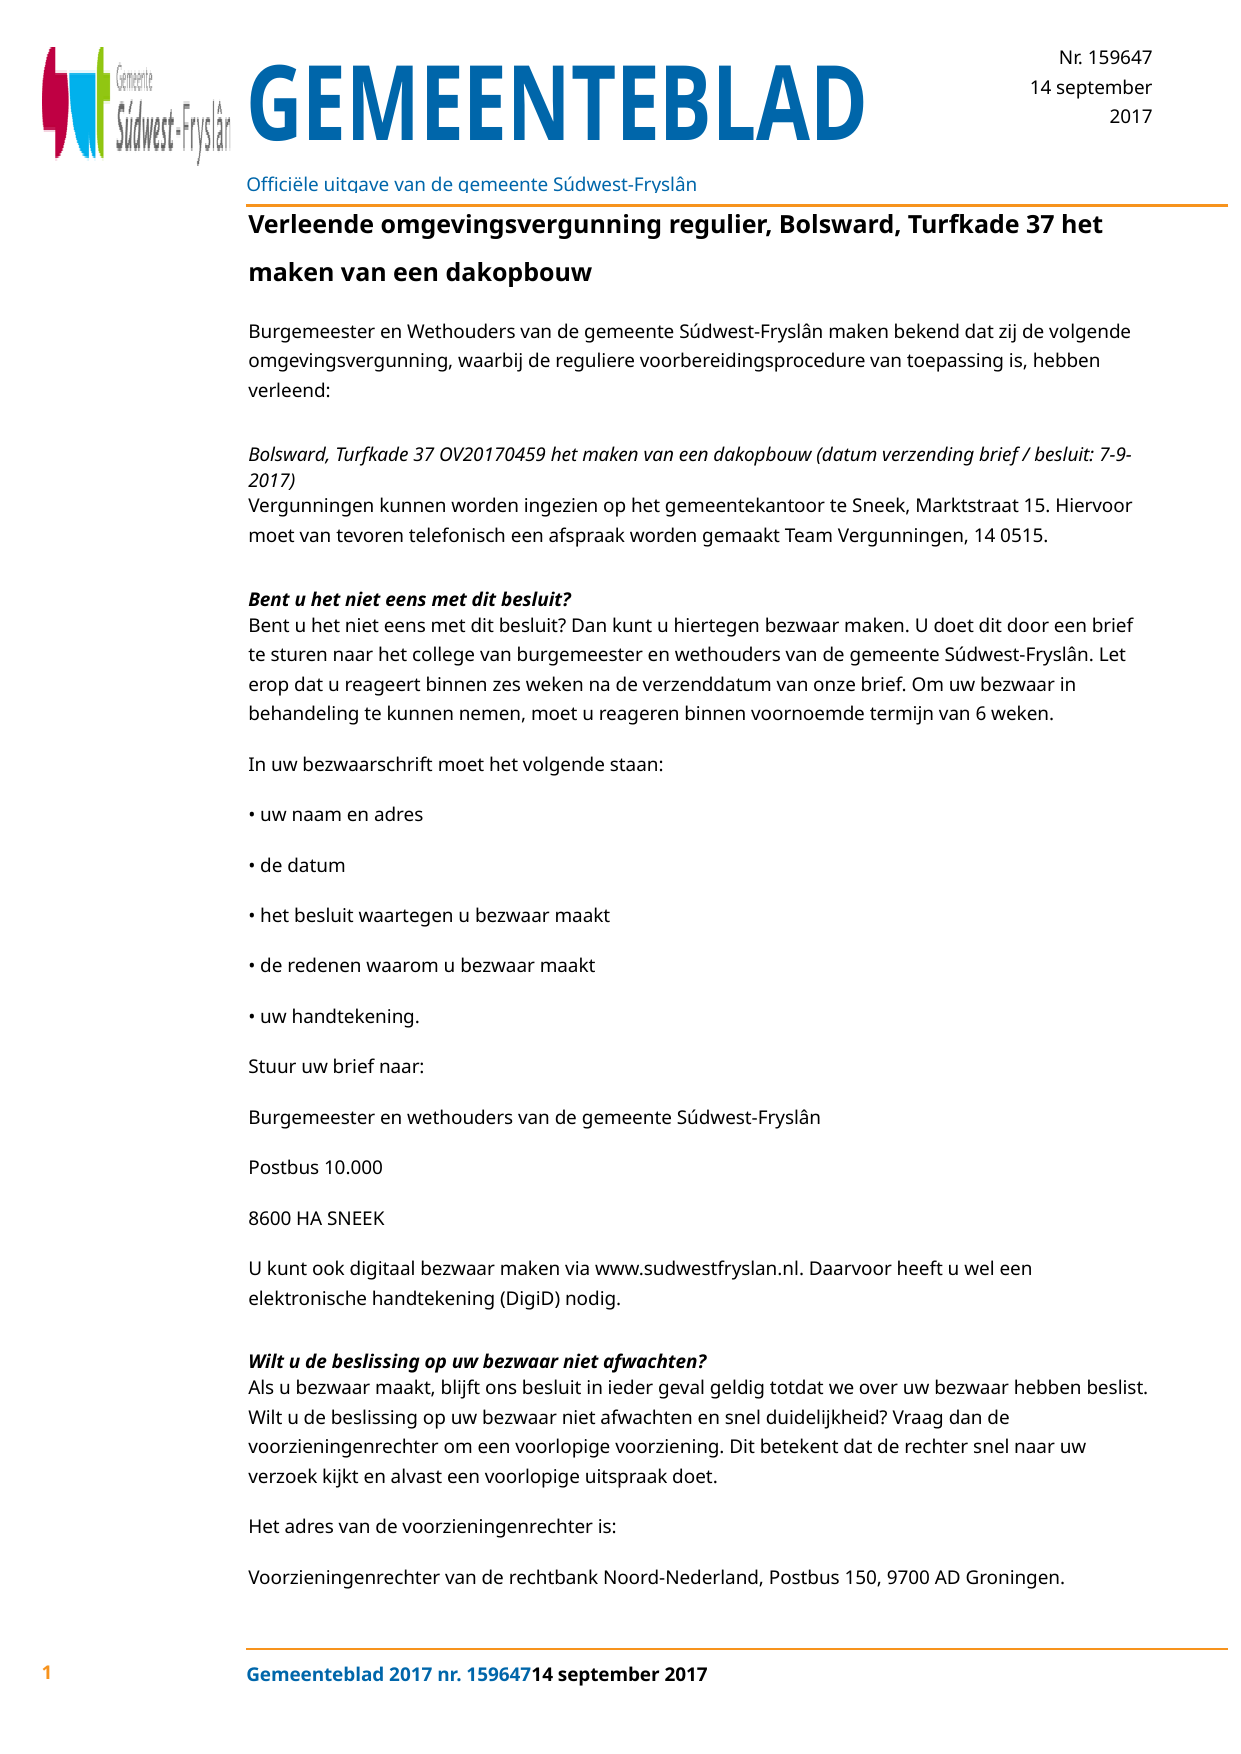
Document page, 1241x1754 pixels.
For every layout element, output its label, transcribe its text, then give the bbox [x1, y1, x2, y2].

picture [41, 47, 231, 172]
text Postbus 10.000 [248, 1154, 1152, 1180]
text Stuur uw brief naar: [248, 1053, 1152, 1079]
text Verleende omgevingsvergunning regulier, Bolsward, Turfkade 37 het maken van een dakopbouw [248, 207, 1152, 288]
text Burgemeester en wethouders van de gemeente Súdwest-Fryslân [248, 1104, 1152, 1129]
text Burgemeester en Wethouders van de gemeente Súdwest-Fryslân maken bekend dat zij de volgende omgevingsvergunning, waarbij de reguliere voorbereidingsprocedure van toepassing is, hebben verleend: [248, 318, 1152, 403]
text • uw handtekening. [248, 1003, 1152, 1029]
text Voorzieningenrechter van de rechtbank Noord-Nederland, Postbus 150, 9700 AD Groningen. [248, 1564, 1152, 1590]
text Bolsward, Turfkade 37 OV20170459 het maken van een dakopbouw (datum verzending brief / besluit: 7-9-2017) [248, 441, 1152, 492]
text • de datum [248, 852, 1152, 877]
text U kunt ook digitaal bezwaar maken via www.sudwestfryslan.nl. Daarvoor heeft u wel een elektronische handtekening (DigiD) nodig. [248, 1255, 1152, 1310]
text Bent u het niet eens met dit besluit? Dan kunt u hiertegen bezwaar maken. U doet dit door een brief te sturen naar het college van burgemeester en wethouders van de gemeente Súdwest-Fryslân. Let erop dat u reageert binnen zes weken na de verzenddatum van onze brief. Om uw bezwaar in behandeling te kunnen nemen, moet u reageren binnen voornoemde termijn van 6 weken. [248, 612, 1152, 726]
text Wilt u de beslissing op uw bezwaar niet afwachten? [248, 1349, 1152, 1374]
text In uw bezwaarschrift moet het volgende staan: [248, 751, 1152, 777]
text • het besluit waartegen u bezwaar maakt [248, 902, 1152, 928]
text • uw naam en adres [248, 801, 1152, 827]
text Bent u het niet eens met dit besluit? [248, 586, 1152, 612]
text • de redenen waarom u bezwaar maakt [248, 953, 1152, 978]
text Het adres van de voorzieningenrechter is: [248, 1513, 1152, 1539]
text Vergunningen kunnen worden ingezien op het gemeentekantoor te Sneek, Marktstraat 15. Hiervoor moet van tevoren telefonisch een afspraak worden gemaakt Team Vergunningen, 14 0515. [248, 492, 1152, 548]
text Als u bezwaar maakt, blijft ons besluit in ieder geval geldig totdat we over uw bezwaar hebben beslist. Wilt u de beslissing op uw bezwaar niet afwachten en snel duidelijkheid? Vraag dan de voorzieningenrechter om een voorlopige voorziening. Dit betekent dat de rechter snel naar uw verzoek kijkt en alvast een voorlopige uitspraak doet. [248, 1374, 1152, 1489]
text 8600 HA SNEEK [248, 1205, 1152, 1230]
